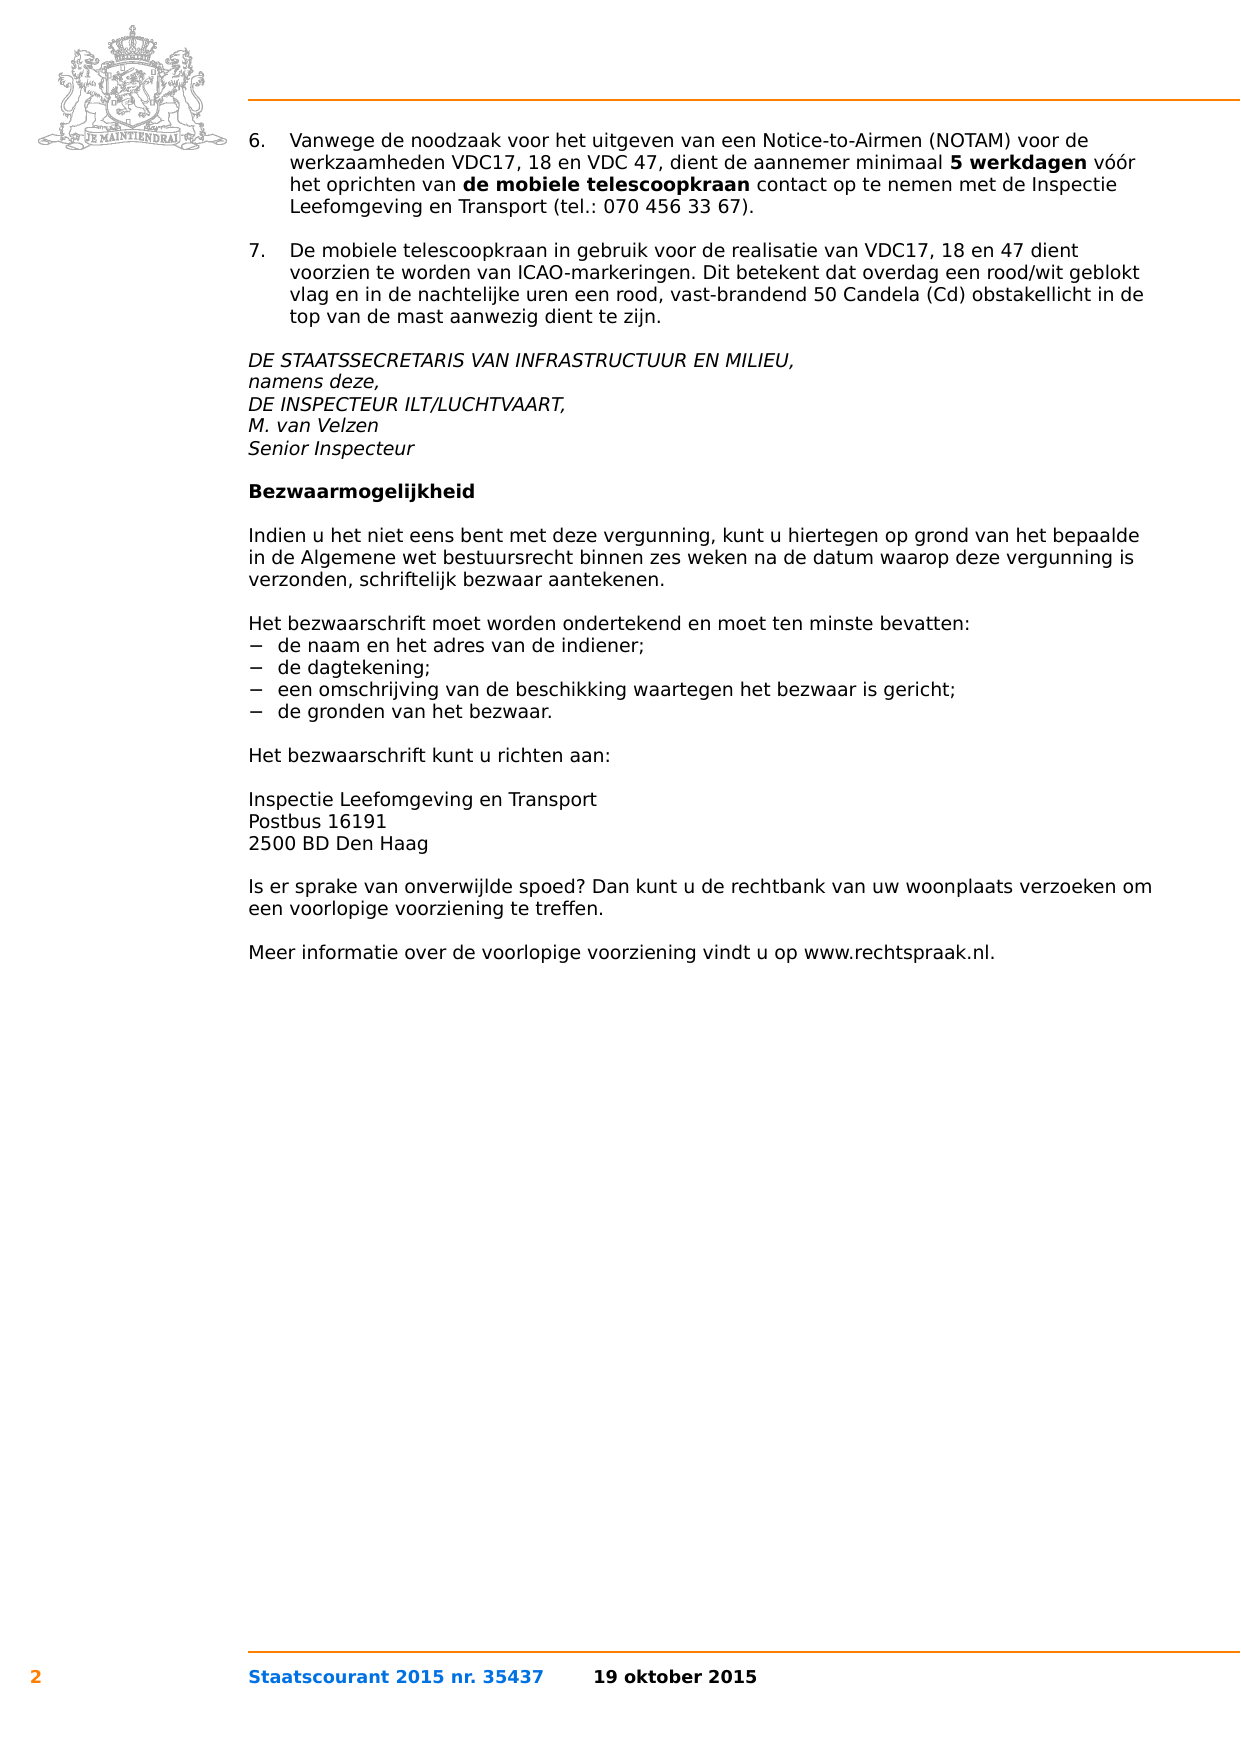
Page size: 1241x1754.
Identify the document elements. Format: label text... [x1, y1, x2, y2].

text − de naam en het adres van de indiener; [248, 635, 1163, 657]
text Postbus 16191 [248, 811, 1163, 832]
text 7. De mobiele telescoopkraan in gebruik voor de realisatie van VDC17, 18 en 47 dient voorzien te worden van ICAO-markeringen. Dit betekent dat overdag een rood/wit geblokt vlag en in de nachtelijke uren een rood, vast-brandend 50 Candela (Cd) obstakellicht in de top van de mast aanwezig dient te zijn. [248, 240, 1163, 328]
text 6. Vanwege de noodzaak voor het uitgeven van een Notice-to-Airmen (NOTAM) voor de werkzaamheden VDC17, 18 en VDC 47, dient de aannemer minimaal 5 werkdagen vóór het oprichten van de mobiele telescoopkraan contact op te nemen met de Inspectie Leefomgeving en Transport (tel.: 070 456 33 67). [248, 130, 1163, 218]
picture [38, 25, 227, 150]
text Is er sprake van onverwijlde spoed? Dan kunt u de rechtbank van uw woonplaats verzoeken om een voorlopige voorziening te treffen. [248, 876, 1163, 920]
text Meer informatie over de voorlopige voorziening vindt u op www.rechtspraak.nl. [248, 942, 1163, 964]
text − een omschrijving van de beschikking waartegen het bezwaar is gericht; [248, 679, 1163, 701]
text Indien u het niet eens bent met deze vergunning, kunt u hiertegen op grond van het bepaalde in de Algemene wet bestuursrecht binnen zes weken na de datum waarop deze vergunning is verzonden, schriftelijk bezwaar aantekenen. [248, 525, 1163, 591]
text − de gronden van het bezwaar. [248, 701, 1163, 723]
text 2500 BD Den Haag [248, 832, 1163, 854]
text Het bezwaarschrift moet worden ondertekend en moet ten minste bevatten: [248, 613, 1163, 635]
text DE STAATSSECRETARIS VAN INFRASTRUCTUUR EN MILIEU, namens deze, DE INSPECTEUR ILT/LUCHTVAART, M. van Velzen Senior Inspecteur [248, 349, 1163, 459]
text Het bezwaarschrift kunt u richten aan: [248, 745, 1163, 767]
text − de dagtekening; [248, 657, 1163, 679]
text Inspectie Leefomgeving en Transport [248, 788, 1163, 811]
text Bezwaarmogelijkheid [248, 481, 1163, 503]
